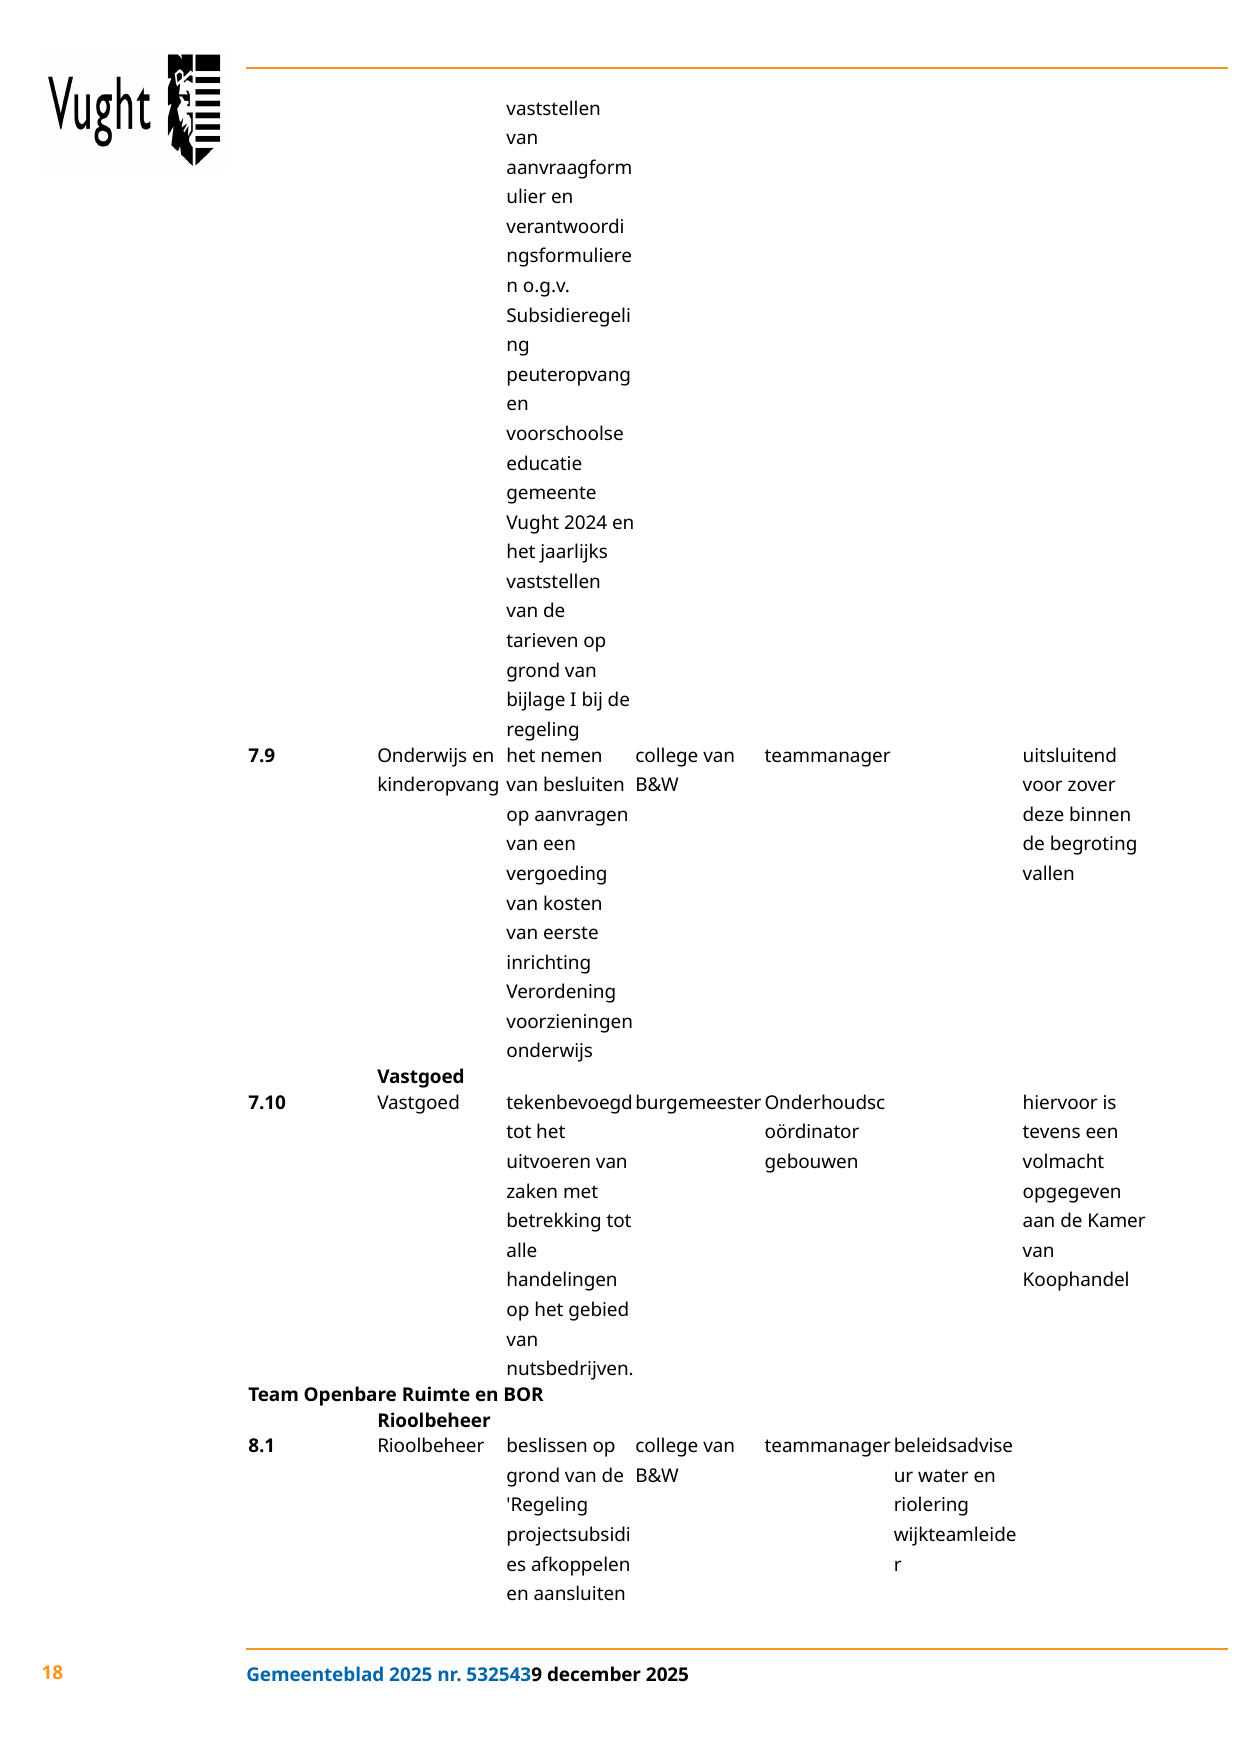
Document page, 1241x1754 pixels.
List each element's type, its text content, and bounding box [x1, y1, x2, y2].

table_cell Rioolbeheer [377, 1407, 506, 1432]
table_cell [635, 95, 764, 742]
table_cell Rioolbeheer [377, 1433, 506, 1606]
table_cell beleidsadviseur water en riolering wijkteamleider [894, 1433, 1022, 1606]
table_cell college van B&W [635, 1433, 764, 1606]
table_cell Onderhoudscoördinator gebouwen [764, 1089, 893, 1381]
table_cell [894, 1089, 1022, 1381]
table_cell Vastgoed [377, 1089, 506, 1381]
table_cell Team Openbare Ruimte en BOR [248, 1381, 1152, 1407]
table_cell [377, 95, 506, 742]
table_cell beslissen op grond van de 'Regeling projectsubsidies afkoppelen en aansluiten [506, 1433, 635, 1606]
table_cell Onderwijs en kinderopvang [377, 742, 506, 1063]
table_cell [635, 1407, 764, 1432]
table_cell [248, 1407, 377, 1432]
table_cell college van B&W [635, 742, 764, 1063]
table_cell [764, 95, 893, 742]
table_cell teammanager [764, 742, 893, 1063]
table_cell uitsluitend voor zover deze binnen de begroting vallen [1023, 742, 1152, 1063]
table_cell [635, 1063, 764, 1089]
table_cell [1023, 1433, 1152, 1606]
table_cell het nemen van besluiten op aanvragen van een vergoeding van kosten van eerste inrichting Verordening voorzieningen onderwijs [506, 742, 635, 1063]
table_cell [248, 95, 377, 742]
table_cell 7.9 [248, 742, 377, 1063]
table_cell teammanager [764, 1433, 893, 1606]
table_cell burgemeester [635, 1089, 764, 1381]
table_cell [248, 1063, 377, 1089]
table_cell Vastgoed [377, 1063, 506, 1089]
table_cell 7.10 [248, 1089, 377, 1381]
table_cell vaststellen van aanvraagformulier en verantwoordingsformulieren o.g.v. Subsidieregeling peuteropvang en voorschoolse educatie gemeente Vught 2024 en het jaarlijks vaststellen van de tarieven op grond van bijlage I bij de regeling [506, 95, 635, 742]
table_cell tekenbevoegd tot het uitvoeren van zaken met betrekking tot alle handelingen op het gebied van nutsbedrijven. [506, 1089, 635, 1381]
table_cell [764, 1407, 893, 1432]
table_cell [894, 742, 1022, 1063]
table_cell [506, 1407, 635, 1432]
table_cell 8.1 [248, 1433, 377, 1606]
table_cell hiervoor is tevens een volmacht opgegeven aan de Kamer van Koophandel [1023, 1089, 1152, 1381]
table_cell [1023, 1063, 1152, 1089]
table_cell [1023, 1407, 1152, 1432]
table_cell [894, 1407, 1022, 1432]
table_cell [1023, 95, 1152, 742]
table_cell [894, 95, 1022, 742]
table_cell [894, 1063, 1022, 1089]
picture [41, 47, 231, 172]
table_cell [764, 1063, 893, 1089]
table_cell [506, 1063, 635, 1089]
